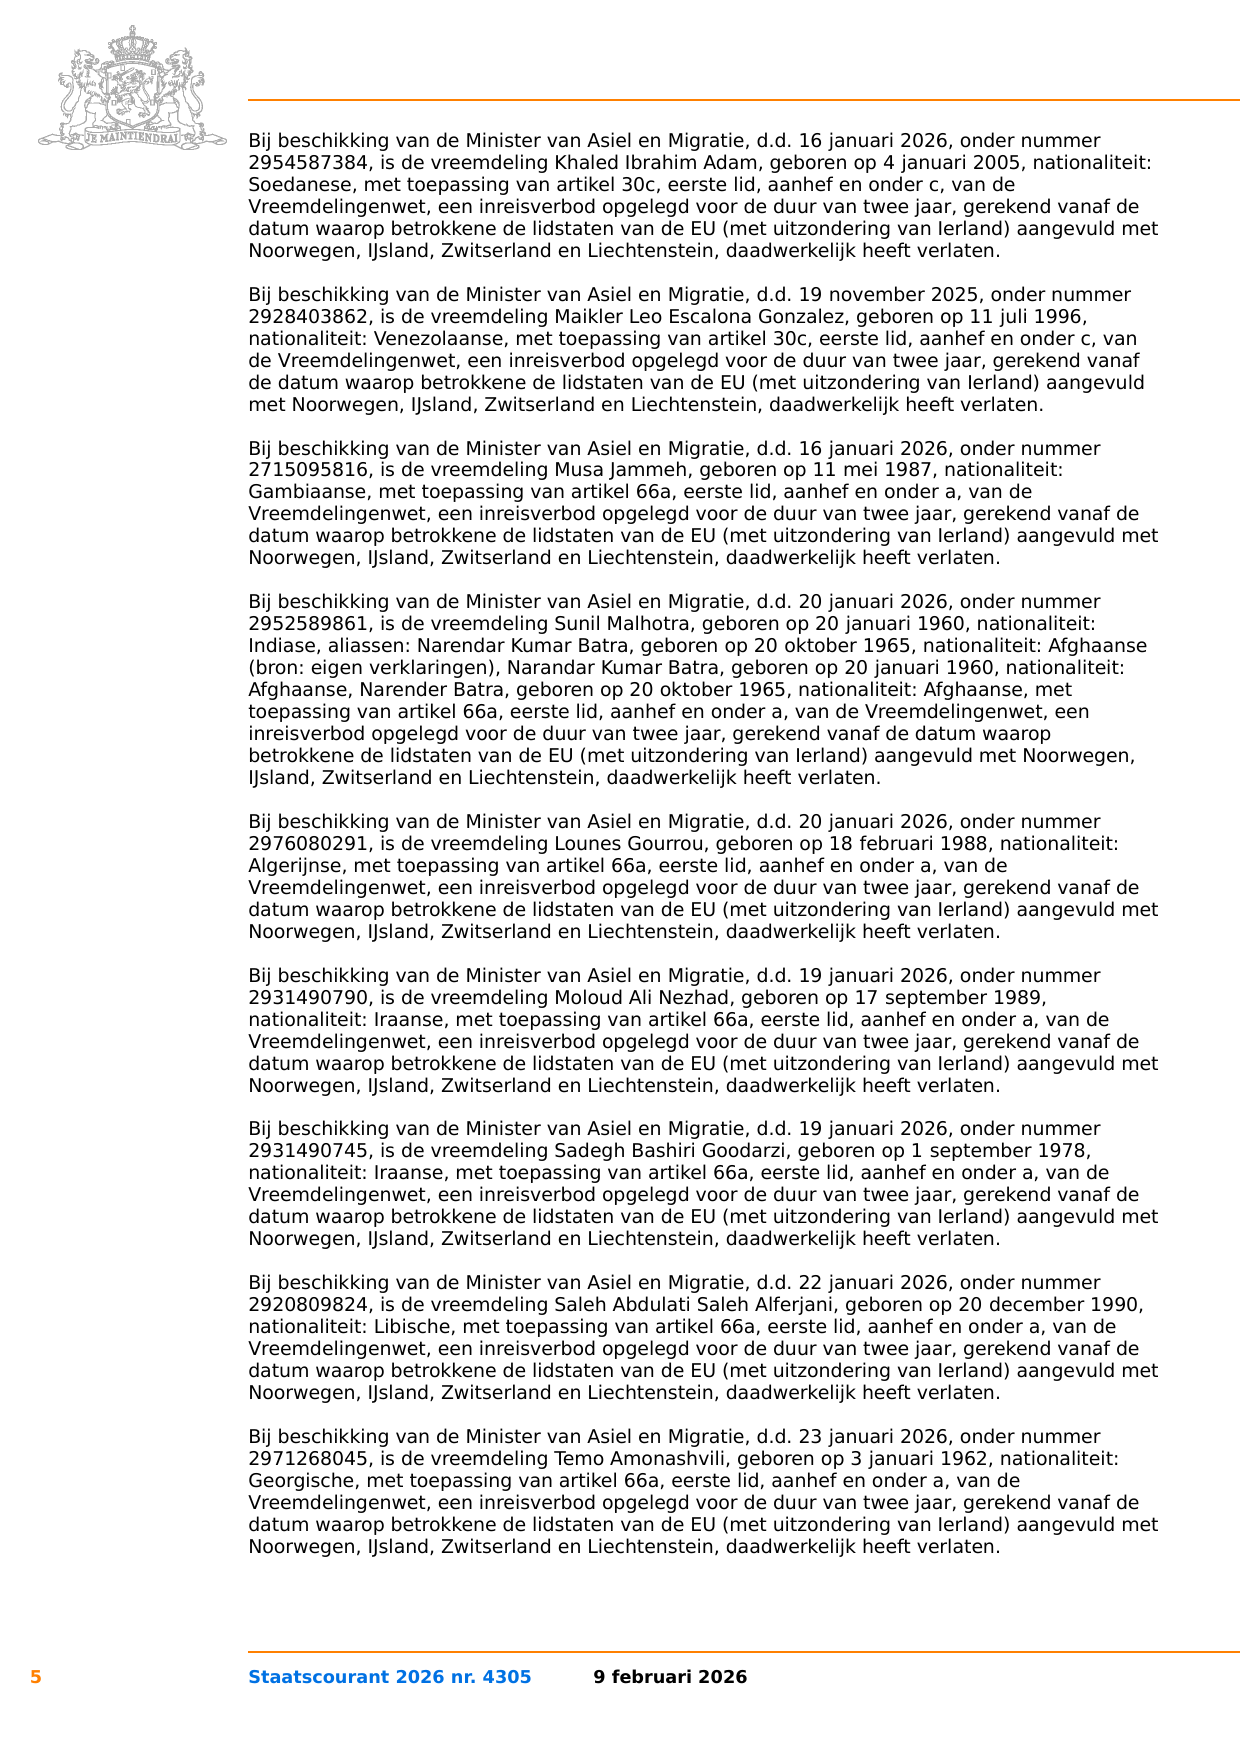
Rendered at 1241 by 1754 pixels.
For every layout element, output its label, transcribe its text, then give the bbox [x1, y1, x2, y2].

text Bij beschikking van de Minister van Asiel en Migratie, d.d. 19 januari 2026, onder nummer 2931490745, is de vreemdeling Sadegh Bashiri Goodarzi, geboren op 1 september 1978, nationaliteit: Iraanse, met toepassing van artikel 66a, eerste lid, aanhef en onder a, van de Vreemdelingenwet, een inreisverbod opgelegd voor de duur van twee jaar, gerekend vanaf de datum waarop betrokkene de lidstaten van de EU (met uitzondering van Ierland) aangevuld met Noorwegen, IJsland, Zwitserland en Liechtenstein, daadwerkelijk heeft verlaten. [248, 1118, 1163, 1250]
text Bij beschikking van de Minister van Asiel en Migratie, d.d. 19 januari 2026, onder nummer 2931490790, is de vreemdeling Moloud Ali Nezhad, geboren op 17 september 1989, nationaliteit: Iraanse, met toepassing van artikel 66a, eerste lid, aanhef en onder a, van de Vreemdelingenwet, een inreisverbod opgelegd voor de duur van twee jaar, gerekend vanaf de datum waarop betrokkene de lidstaten van de EU (met uitzondering van Ierland) aangevuld met Noorwegen, IJsland, Zwitserland en Liechtenstein, daadwerkelijk heeft verlaten. [248, 964, 1163, 1096]
text Bij beschikking van de Minister van Asiel en Migratie, d.d. 19 november 2025, onder nummer 2928403862, is de vreemdeling Maikler Leo Escalona Gonzalez, geboren op 11 juli 1996, nationaliteit: Venezolaanse, met toepassing van artikel 30c, eerste lid, aanhef en onder c, van de Vreemdelingenwet, een inreisverbod opgelegd voor de duur van twee jaar, gerekend vanaf de datum waarop betrokkene de lidstaten van de EU (met uitzondering van Ierland) aangevuld met Noorwegen, IJsland, Zwitserland en Liechtenstein, daadwerkelijk heeft verlaten. [248, 284, 1163, 416]
text Bij beschikking van de Minister van Asiel en Migratie, d.d. 20 januari 2026, onder nummer 2952589861, is de vreemdeling Sunil Malhotra, geboren op 20 januari 1960, nationaliteit: Indiase, aliassen: Narendar Kumar Batra, geboren op 20 oktober 1965, nationaliteit: Afghaanse (bron: eigen verklaringen), Narandar Kumar Batra, geboren op 20 januari 1960, nationaliteit: Afghaanse, Narender Batra, geboren op 20 oktober 1965, nationaliteit: Afghaanse, met toepassing van artikel 66a, eerste lid, aanhef en onder a, van de Vreemdelingenwet, een inreisverbod opgelegd voor de duur van twee jaar, gerekend vanaf de datum waarop betrokkene de lidstaten van de EU (met uitzondering van Ierland) aangevuld met Noorwegen, IJsland, Zwitserland en Liechtenstein, daadwerkelijk heeft verlaten. [248, 591, 1163, 789]
text Bij beschikking van de Minister van Asiel en Migratie, d.d. 16 januari 2026, onder nummer 2954587384, is de vreemdeling Khaled Ibrahim Adam, geboren op 4 januari 2005, nationaliteit: Soedanese, met toepassing van artikel 30c, eerste lid, aanhef en onder c, van de Vreemdelingenwet, een inreisverbod opgelegd voor de duur van twee jaar, gerekend vanaf de datum waarop betrokkene de lidstaten van de EU (met uitzondering van Ierland) aangevuld met Noorwegen, IJsland, Zwitserland en Liechtenstein, daadwerkelijk heeft verlaten. [248, 130, 1163, 262]
text Bij beschikking van de Minister van Asiel en Migratie, d.d. 23 januari 2026, onder nummer 2971268045, is de vreemdeling Temo Amonashvili, geboren op 3 januari 1962, nationaliteit: Georgische, met toepassing van artikel 66a, eerste lid, aanhef en onder a, van de Vreemdelingenwet, een inreisverbod opgelegd voor de duur van twee jaar, gerekend vanaf de datum waarop betrokkene de lidstaten van de EU (met uitzondering van Ierland) aangevuld met Noorwegen, IJsland, Zwitserland en Liechtenstein, daadwerkelijk heeft verlaten. [248, 1426, 1163, 1558]
text Bij beschikking van de Minister van Asiel en Migratie, d.d. 20 januari 2026, onder nummer 2976080291, is de vreemdeling Lounes Gourrou, geboren op 18 februari 1988, nationaliteit: Algerijnse, met toepassing van artikel 66a, eerste lid, aanhef en onder a, van de Vreemdelingenwet, een inreisverbod opgelegd voor de duur van twee jaar, gerekend vanaf de datum waarop betrokkene de lidstaten van de EU (met uitzondering van Ierland) aangevuld met Noorwegen, IJsland, Zwitserland en Liechtenstein, daadwerkelijk heeft verlaten. [248, 811, 1163, 943]
picture [38, 25, 227, 150]
text Bij beschikking van de Minister van Asiel en Migratie, d.d. 16 januari 2026, onder nummer 2715095816, is de vreemdeling Musa Jammeh, geboren op 11 mei 1987, nationaliteit: Gambiaanse, met toepassing van artikel 66a, eerste lid, aanhef en onder a, van de Vreemdelingenwet, een inreisverbod opgelegd voor de duur van twee jaar, gerekend vanaf de datum waarop betrokkene de lidstaten van de EU (met uitzondering van Ierland) aangevuld met Noorwegen, IJsland, Zwitserland en Liechtenstein, daadwerkelijk heeft verlaten. [248, 437, 1163, 569]
text Bij beschikking van de Minister van Asiel en Migratie, d.d. 22 januari 2026, onder nummer 2920809824, is de vreemdeling Saleh Abdulati Saleh Alferjani, geboren op 20 december 1990, nationaliteit: Libische, met toepassing van artikel 66a, eerste lid, aanhef en onder a, van de Vreemdelingenwet, een inreisverbod opgelegd voor de duur van twee jaar, gerekend vanaf de datum waarop betrokkene de lidstaten van de EU (met uitzondering van Ierland) aangevuld met Noorwegen, IJsland, Zwitserland en Liechtenstein, daadwerkelijk heeft verlaten. [248, 1272, 1163, 1404]
